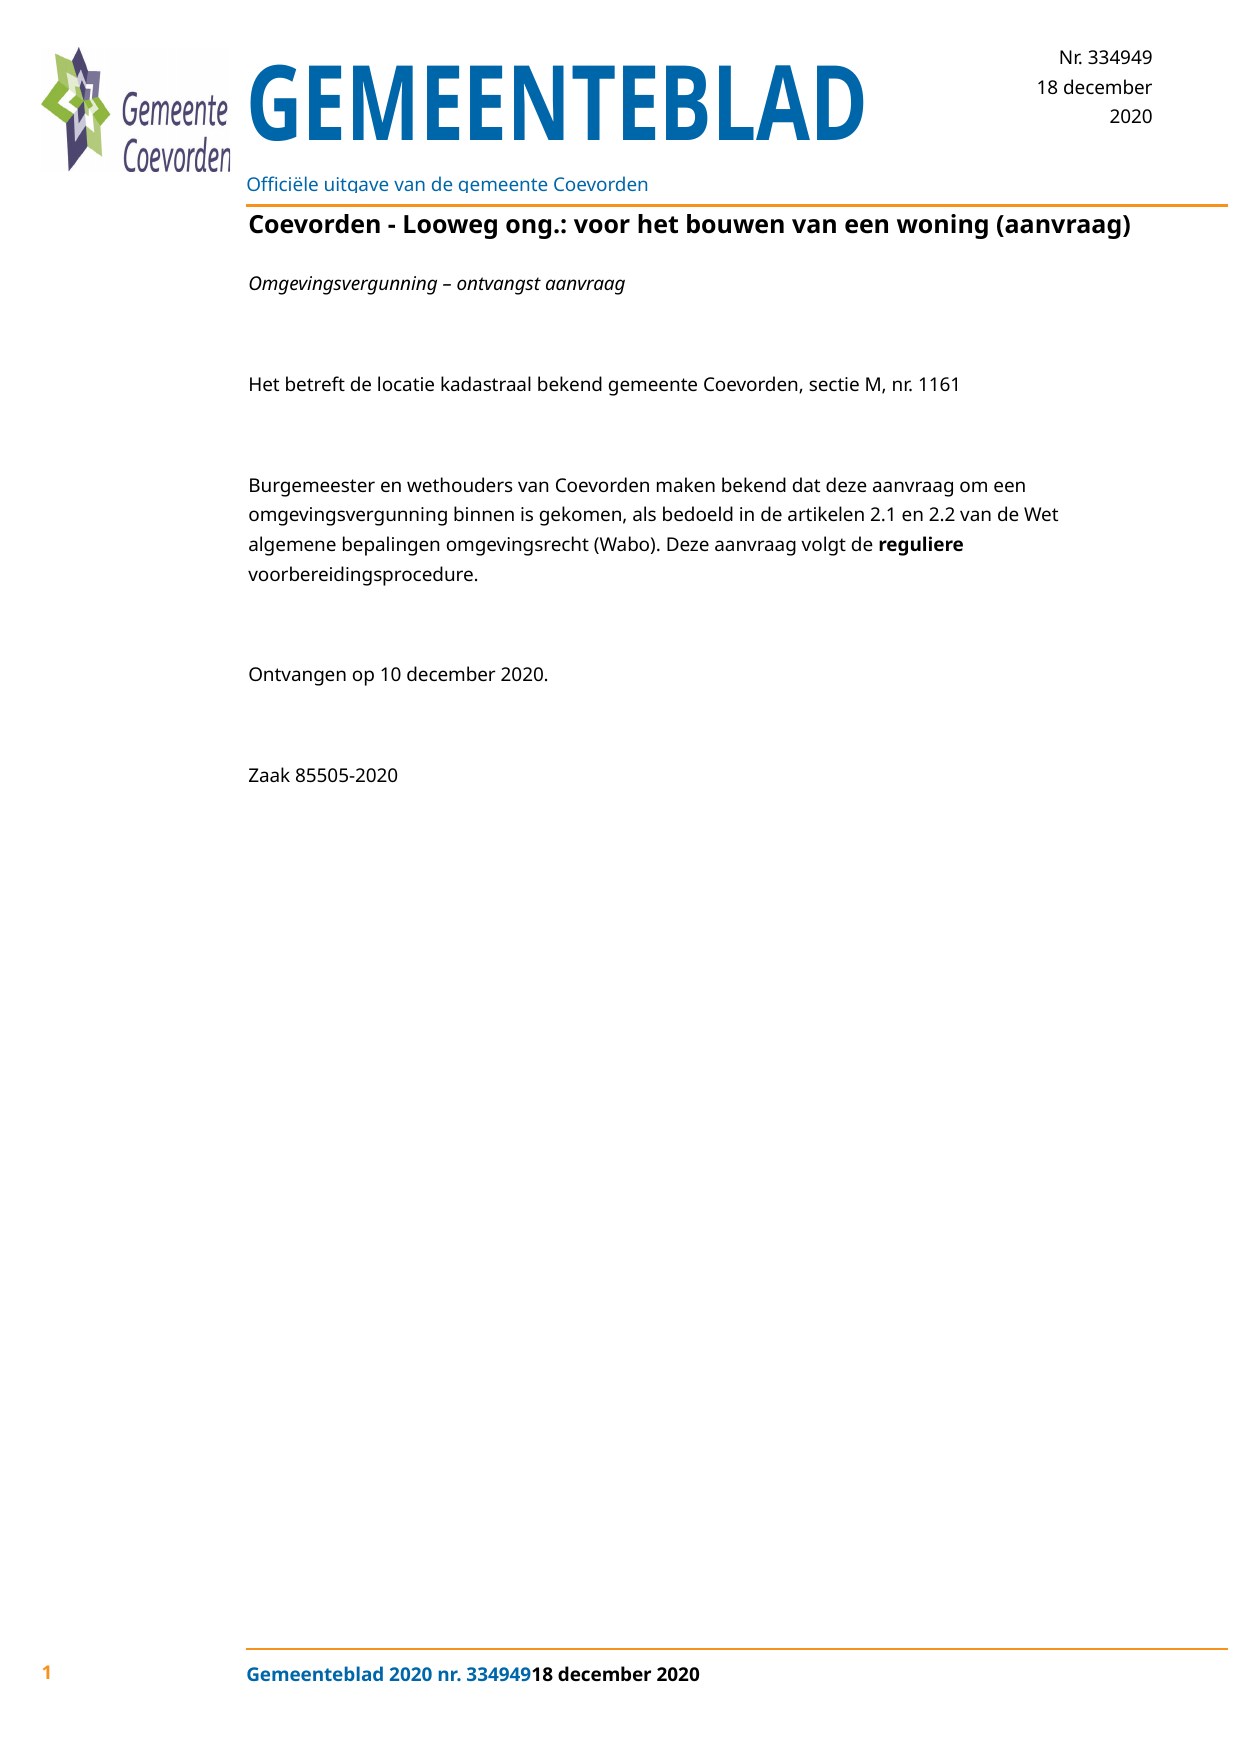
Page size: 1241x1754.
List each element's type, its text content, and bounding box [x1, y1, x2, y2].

text Burgemeester en wethouders van Coevorden maken bekend dat deze aanvraag om een omgevingsvergunning binnen is gekomen, als bedoeld in de artikelen 2.1 en 2.2 van de Wet algemene bepalingen omgevingsrecht (Wabo). Deze aanvraag volgt de reguliere voorbereidingsprocedure. [248, 472, 1152, 586]
picture [41, 47, 231, 172]
text Coevorden - Looweg ong.: voor het bouwen van een woning (aanvraag) [248, 207, 1152, 241]
text Het betreft de locatie kadastraal bekend gemeente Coevorden, sectie M, nr. 1161 [248, 371, 1152, 397]
text Ontvangen op 10 december 2020. [248, 662, 1152, 687]
text Zaak 85505-2020 [248, 762, 1152, 788]
text Omgevingsvergunning – ontvangst aanvraag [248, 270, 1152, 296]
